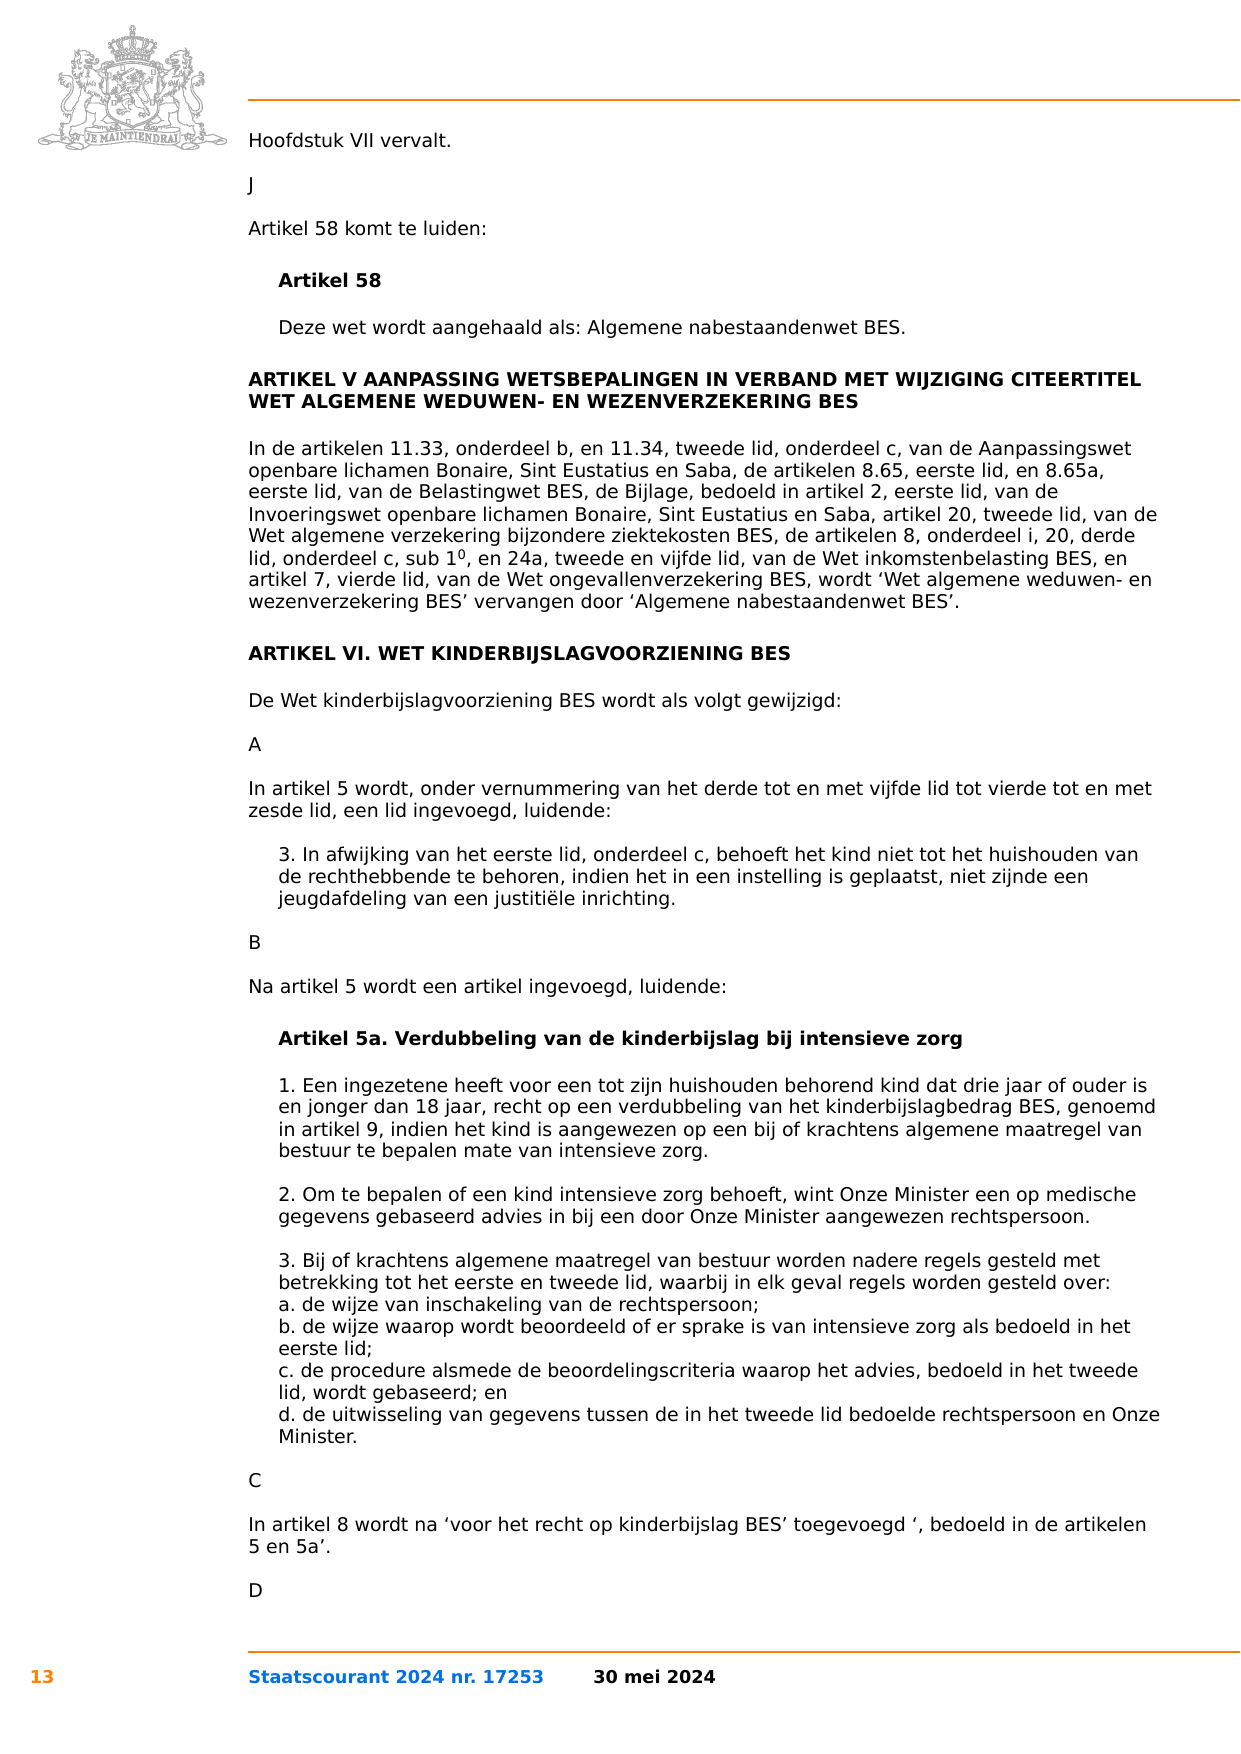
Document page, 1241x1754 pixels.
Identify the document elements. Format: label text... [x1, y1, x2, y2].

text In artikel 5 wordt, onder vernummering van het derde tot en met vijfde lid tot vierde tot en met zesde lid, een lid ingevoegd, luidende: [248, 778, 1163, 822]
subtitle ARTIKEL V AANPASSING WETSBEPALINGEN IN VERBAND MET WIJZIGING CITEERTITEL WET ALGEMENE WEDUWEN- EN WEZENVERZEKERING BES [248, 368, 1163, 412]
text C [248, 1470, 1163, 1492]
text In de artikelen 11.33, onderdeel b, en 11.34, tweede lid, onderdeel c, van de Aanpassingswet openbare lichamen Bonaire, Sint Eustatius en Saba, de artikelen 8.65, eerste lid, en 8.65a, eerste lid, van de Belastingwet BES, de Bijlage, bedoeld in artikel 2, eerste lid, van de Invoeringswet openbare lichamen Bonaire, Sint Eustatius en Saba, artikel 20, tweede lid, van de Wet algemene verzekering bijzondere ziektekosten BES, de artikelen 8, onderdeel i, 20, derde lid, onderdeel c, sub 10, en 24a, tweede en vijfde lid, van de Wet inkomstenbelasting BES, en artikel 7, vierde lid, van de Wet ongevallenverzekering BES, wordt ‘Wet algemene weduwen- en wezenverzekering BES’ vervangen door ‘Algemene nabestaandenwet BES’. [248, 437, 1163, 613]
text De Wet kinderbijslagvoorziening BES wordt als volgt gewijzigd: [248, 690, 1163, 712]
text 2. Om te bepalen of een kind intensieve zorg behoeft, wint Onze Minister een op medische gegevens gebaseerd advies in bij een door Onze Minister aangewezen rechtspersoon. [278, 1184, 1163, 1228]
subtitle Artikel 58 [278, 269, 1163, 292]
subtitle ARTIKEL VI. WET KINDERBIJSLAGVOORZIENING BES [248, 643, 1163, 665]
text b. de wijze waarop wordt beoordeeld of er sprake is van intensieve zorg als bedoeld in het eerste lid; [278, 1316, 1163, 1360]
text a. de wijze van inschakeling van de rechtspersoon; [278, 1294, 1163, 1316]
text A [248, 734, 1163, 756]
text In artikel 8 wordt na ‘voor het recht op kinderbijslag BES’ toegevoegd ‘, bedoeld in de artikelen 5 en 5a’. [248, 1514, 1163, 1558]
text Na artikel 5 wordt een artikel ingevoegd, luidende: [248, 976, 1163, 997]
text B [248, 932, 1163, 954]
text d. de uitwisseling van gegevens tussen de in het tweede lid bedoelde rechtspersoon en Onze Minister. [278, 1404, 1163, 1448]
text D [248, 1579, 1163, 1601]
text 3. In afwijking van het eerste lid, onderdeel c, behoeft het kind niet tot het huishouden van de rechthebbende te behoren, indien het in een instelling is geplaatst, niet zijnde een jeugdafdeling van een justitiële inrichting. [278, 844, 1163, 910]
text Hoofdstuk VII vervalt. [248, 130, 1163, 152]
text Artikel 58 komt te luiden: [248, 218, 1163, 239]
text c. de procedure alsmede de beoordelingscriteria waarop het advies, bedoeld in het tweede lid, wordt gebaseerd; en [278, 1360, 1163, 1404]
text Deze wet wordt aangehaald als: Algemene nabestaandenwet BES. [278, 317, 1163, 338]
text J [248, 174, 1163, 196]
picture [38, 25, 227, 150]
text 3. Bij of krachtens algemene maatregel van bestuur worden nadere regels gesteld met betrekking tot het eerste en tweede lid, waarbij in elk geval regels worden gesteld over: [278, 1250, 1163, 1294]
text 1. Een ingezetene heeft voor een tot zijn huishouden behorend kind dat drie jaar of ouder is en jonger dan 18 jaar, recht op een verdubbeling van het kinderbijslagbedrag BES, genoemd in artikel 9, indien het kind is aangewezen op een bij of krachtens algemene maatregel van bestuur te bepalen mate van intensieve zorg. [278, 1074, 1163, 1162]
subtitle Artikel 5a. Verdubbeling van de kinderbijslag bij intensieve zorg [278, 1027, 1163, 1049]
